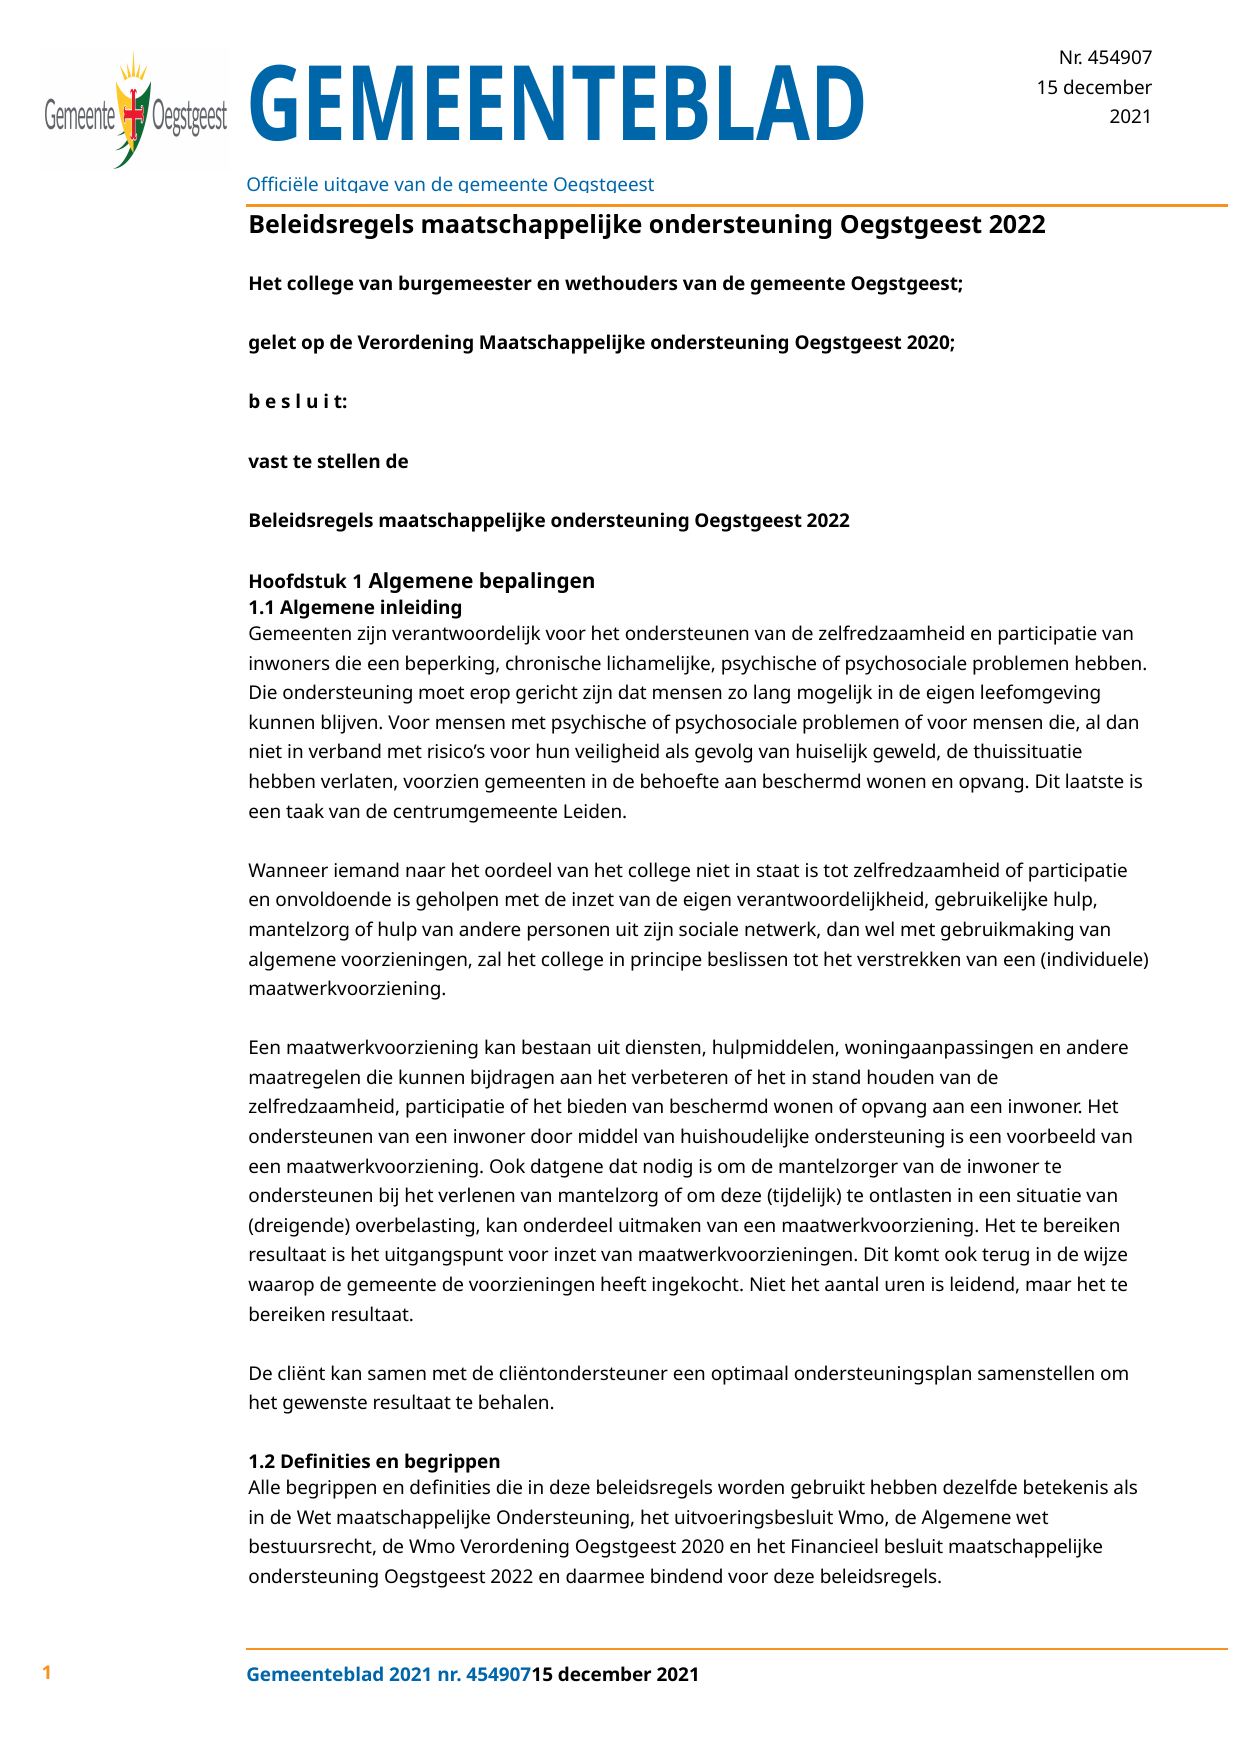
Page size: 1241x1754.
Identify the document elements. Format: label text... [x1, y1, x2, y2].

text vast te stellen de [248, 448, 1152, 473]
text Een maatwerkvoorziening kan bestaan uit diensten, hulpmiddelen, woningaanpassingen en andere maatregelen die kunnen bijdragen aan het verbeteren of het in stand houden van de zelfredzaamheid, participatie of het bieden van beschermd wonen of opvang aan een inwoner. Het ondersteunen van een inwoner door middel van huishoudelijke ondersteuning is een voorbeeld van een maatwerkvoorziening. Ook datgene dat nodig is om de mantelzorger van de inwoner te ondersteunen bij het verlenen van mantelzorg of om deze (tijdelijk) te ontlasten in een situatie van (dreigende) overbelasting, kan onderdeel uitmaken van een maatwerkvoorziening. Het te bereiken resultaat is het uitgangspunt voor inzet van maatwerkvoorzieningen. Dit komt ook terug in de wijze waarop de gemeente de voorzieningen heeft ingekocht. Niet het aantal uren is leidend, maar het te bereiken resultaat. [248, 1034, 1152, 1326]
text Hoofdstuk 1 Algemene bepalingen [248, 566, 1152, 594]
text Het college van burgemeester en wethouders van de gemeente Oegstgeest; [248, 270, 1152, 296]
text Beleidsregels maatschappelijke ondersteuning Oegstgeest 2022 [248, 507, 1152, 533]
text 1.1 Algemene inleiding [248, 594, 1152, 620]
text Beleidsregels maatschappelijke ondersteuning Oegstgeest 2022 [248, 207, 1152, 241]
text gelet op de Verordening Maatschappelijke ondersteuning Oegstgeest 2020; [248, 329, 1152, 355]
text Alle begrippen en definities die in deze beleidsregels worden gebruikt hebben dezelfde betekenis als in de Wet maatschappelijke Ondersteuning, het uitvoeringsbesluit Wmo, de Algemene wet bestuursrecht, de Wmo Verordening Oegstgeest 2020 en het Financieel besluit maatschappelijke ondersteuning Oegstgeest 2022 en daarmee bindend voor deze beleidsregels. [248, 1474, 1152, 1589]
text b e s l u i t: [248, 389, 1152, 414]
text 1.2 Definities en begrippen [248, 1449, 1152, 1474]
text Wanneer iemand naar het oordeel van het college niet in staat is tot zelfredzaamheid of participatie en onvoldoende is geholpen met de inzet van de eigen verantwoordelijkheid, gebruikelijke hulp, mantelzorg of hulp van andere personen uit zijn sociale netwerk, dan wel met gebruikmaking van algemene voorzieningen, zal het college in principe beslissen tot het verstrekken van een (individuele) maatwerkvoorziening. [248, 857, 1152, 1001]
picture [41, 47, 231, 172]
text Gemeenten zijn verantwoordelijk voor het ondersteunen van de zelfredzaamheid en participatie van inwoners die een beperking, chronische lichamelijke, psychische of psychosociale problemen hebben. Die ondersteuning moet erop gericht zijn dat mensen zo lang mogelijk in de eigen leefomgeving kunnen blijven. Voor mensen met psychische of psychosociale problemen of voor mensen die, al dan niet in verband met risico’s voor hun veiligheid als gevolg van huiselijk geweld, de thuissituatie hebben verlaten, voorzien gemeenten in de behoefte aan beschermd wonen en opvang. Dit laatste is een taak van de centrumgemeente Leiden. [248, 620, 1152, 823]
text De cliënt kan samen met de cliëntondersteuner een optimaal ondersteuningsplan samenstellen om het gewenste resultaat te behalen. [248, 1360, 1152, 1415]
